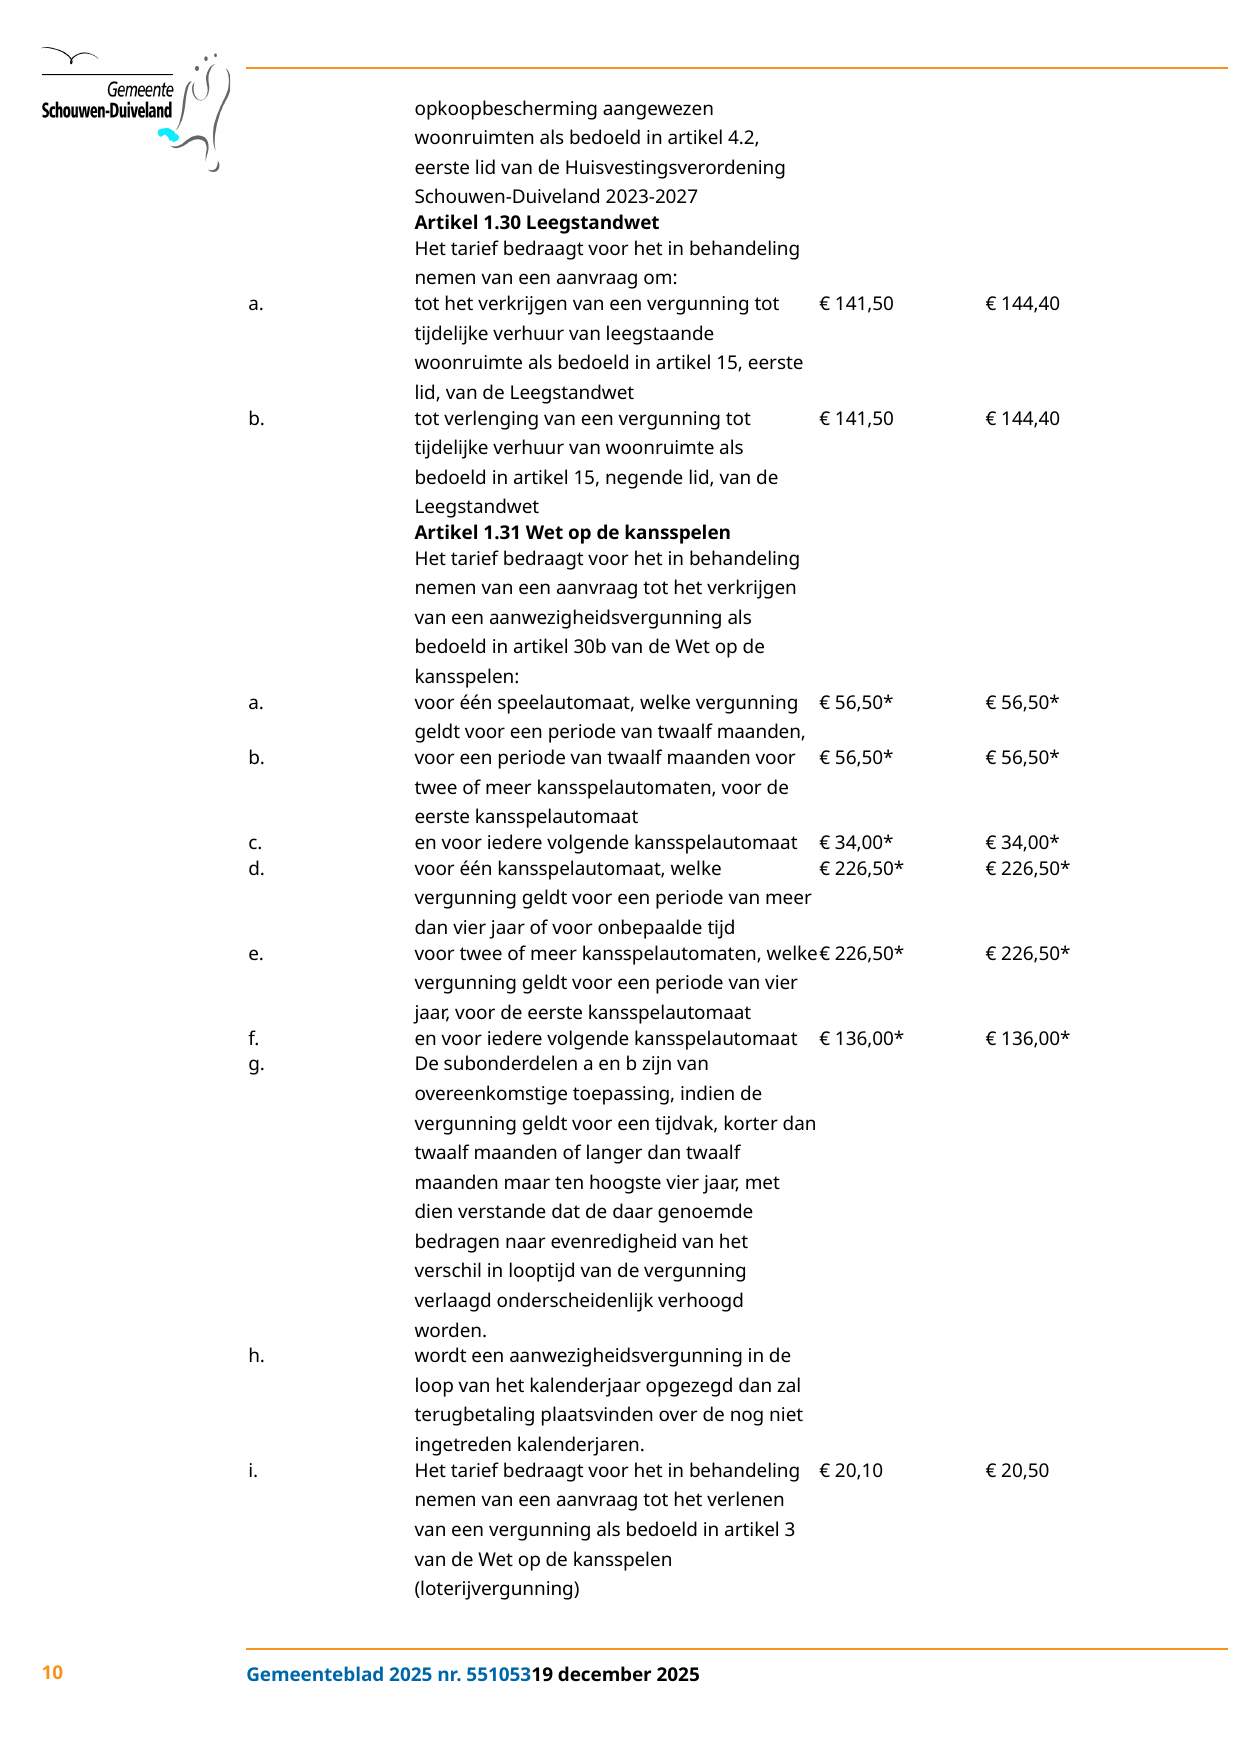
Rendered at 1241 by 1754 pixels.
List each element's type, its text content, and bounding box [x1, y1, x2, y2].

table_cell b. [248, 405, 414, 519]
table_cell voor één speelautomaat, welke vergunning geldt voor een periode van twaalf maanden, [414, 689, 819, 744]
table_cell en voor iedere volgende kansspelautomaat [414, 1025, 819, 1051]
table_cell [248, 209, 414, 235]
table_cell h. [248, 1343, 414, 1457]
table_cell € 144,40 [985, 405, 1152, 519]
table_cell [248, 235, 414, 290]
table_cell € 141,50 [819, 290, 985, 405]
table_cell [819, 545, 985, 689]
table_cell € 136,00* [985, 1025, 1152, 1051]
table_cell € 20,50 [985, 1457, 1152, 1601]
picture [41, 47, 231, 172]
table_cell € 226,50* [819, 855, 985, 940]
table_cell b. [248, 744, 414, 829]
table_cell f. [248, 1025, 414, 1051]
table_cell € 226,50* [985, 855, 1152, 940]
table_cell [819, 235, 985, 290]
table_cell Het tarief bedraagt voor het in behandeling nemen van een aanvraag om: [414, 235, 819, 290]
table_cell [985, 1343, 1152, 1457]
table_cell [819, 95, 985, 209]
table_cell € 20,10 [819, 1457, 985, 1601]
table_cell [985, 545, 1152, 689]
table_cell tot verlenging van een vergunning tot tijdelijke verhuur van woonruimte als bedoeld in artikel 15, negende lid, van de Leegstandwet [414, 405, 819, 519]
table_cell Artikel 1.31 Wet op de kansspelen [414, 519, 819, 545]
table_cell [985, 209, 1152, 235]
table_cell g. [248, 1051, 414, 1342]
table_cell i. [248, 1457, 414, 1601]
table_cell [248, 519, 414, 545]
table_cell a. [248, 290, 414, 405]
table_cell wordt een aanwezigheidsvergunning in de loop van het kalenderjaar opgezegd dan zal terugbetaling plaatsvinden over de nog niet ingetreden kalenderjaren. [414, 1343, 819, 1457]
table_cell opkoopbescherming aangewezen woonruimten als bedoeld in artikel 4.2, eerste lid van de Huisvestingsverordening Schouwen-Duiveland 2023-2027 [414, 95, 819, 209]
table_cell [248, 545, 414, 689]
table_cell € 34,00* [985, 829, 1152, 855]
table_cell a. [248, 689, 414, 744]
table_cell Het tarief bedraagt voor het in behandeling nemen van een aanvraag tot het verkrijgen van een aanwezigheidsvergunning als bedoeld in artikel 30b van de Wet op de kansspelen: [414, 545, 819, 689]
table_cell [985, 95, 1152, 209]
table_cell € 56,50* [985, 744, 1152, 829]
table_cell Het tarief bedraagt voor het in behandeling nemen van een aanvraag tot het verlenen van een vergunning als bedoeld in artikel 3 van de Wet op de kansspelen (loterijvergunning) [414, 1457, 819, 1601]
table_cell [819, 519, 985, 545]
table_cell voor één kansspelautomaat, welke vergunning geldt voor een periode van meer dan vier jaar of voor onbepaalde tijd [414, 855, 819, 940]
table_cell c. [248, 829, 414, 855]
table_cell € 226,50* [819, 940, 985, 1025]
table_cell tot het verkrijgen van een vergunning tot tijdelijke verhuur van leegstaande woonruimte als bedoeld in artikel 15, eerste lid, van de Leegstandwet [414, 290, 819, 405]
table_cell [248, 95, 414, 209]
table_cell € 56,50* [985, 689, 1152, 744]
table_cell € 56,50* [819, 689, 985, 744]
table_cell d. [248, 855, 414, 940]
table_cell € 226,50* [985, 940, 1152, 1025]
table_cell en voor iedere volgende kansspelautomaat [414, 829, 819, 855]
table_cell voor twee of meer kansspelautomaten, welke vergunning geldt voor een periode van vier jaar, voor de eerste kansspelautomaat [414, 940, 819, 1025]
table_cell De subonderdelen a en b zijn van overeenkomstige toepassing, indien de vergunning geldt voor een tijdvak, korter dan twaalf maanden of langer dan twaalf maanden maar ten hoogste vier jaar, met dien verstande dat de daar genoemde bedragen naar evenredigheid van het verschil in looptijd van de vergunning verlaagd onderscheidenlijk verhoogd worden. [414, 1051, 819, 1342]
table_cell € 136,00* [819, 1025, 985, 1051]
table_cell [819, 209, 985, 235]
table_cell € 56,50* [819, 744, 985, 829]
table_cell e. [248, 940, 414, 1025]
table_cell [819, 1343, 985, 1457]
table_cell € 141,50 [819, 405, 985, 519]
table_cell voor een periode van twaalf maanden voor twee of meer kansspelautomaten, voor de eerste kansspelautomaat [414, 744, 819, 829]
table_cell € 34,00* [819, 829, 985, 855]
table_cell € 144,40 [985, 290, 1152, 405]
table_cell [985, 235, 1152, 290]
table_cell [985, 1051, 1152, 1342]
table_cell Artikel 1.30 Leegstandwet [414, 209, 819, 235]
table_cell [985, 519, 1152, 545]
table_cell [819, 1051, 985, 1342]
